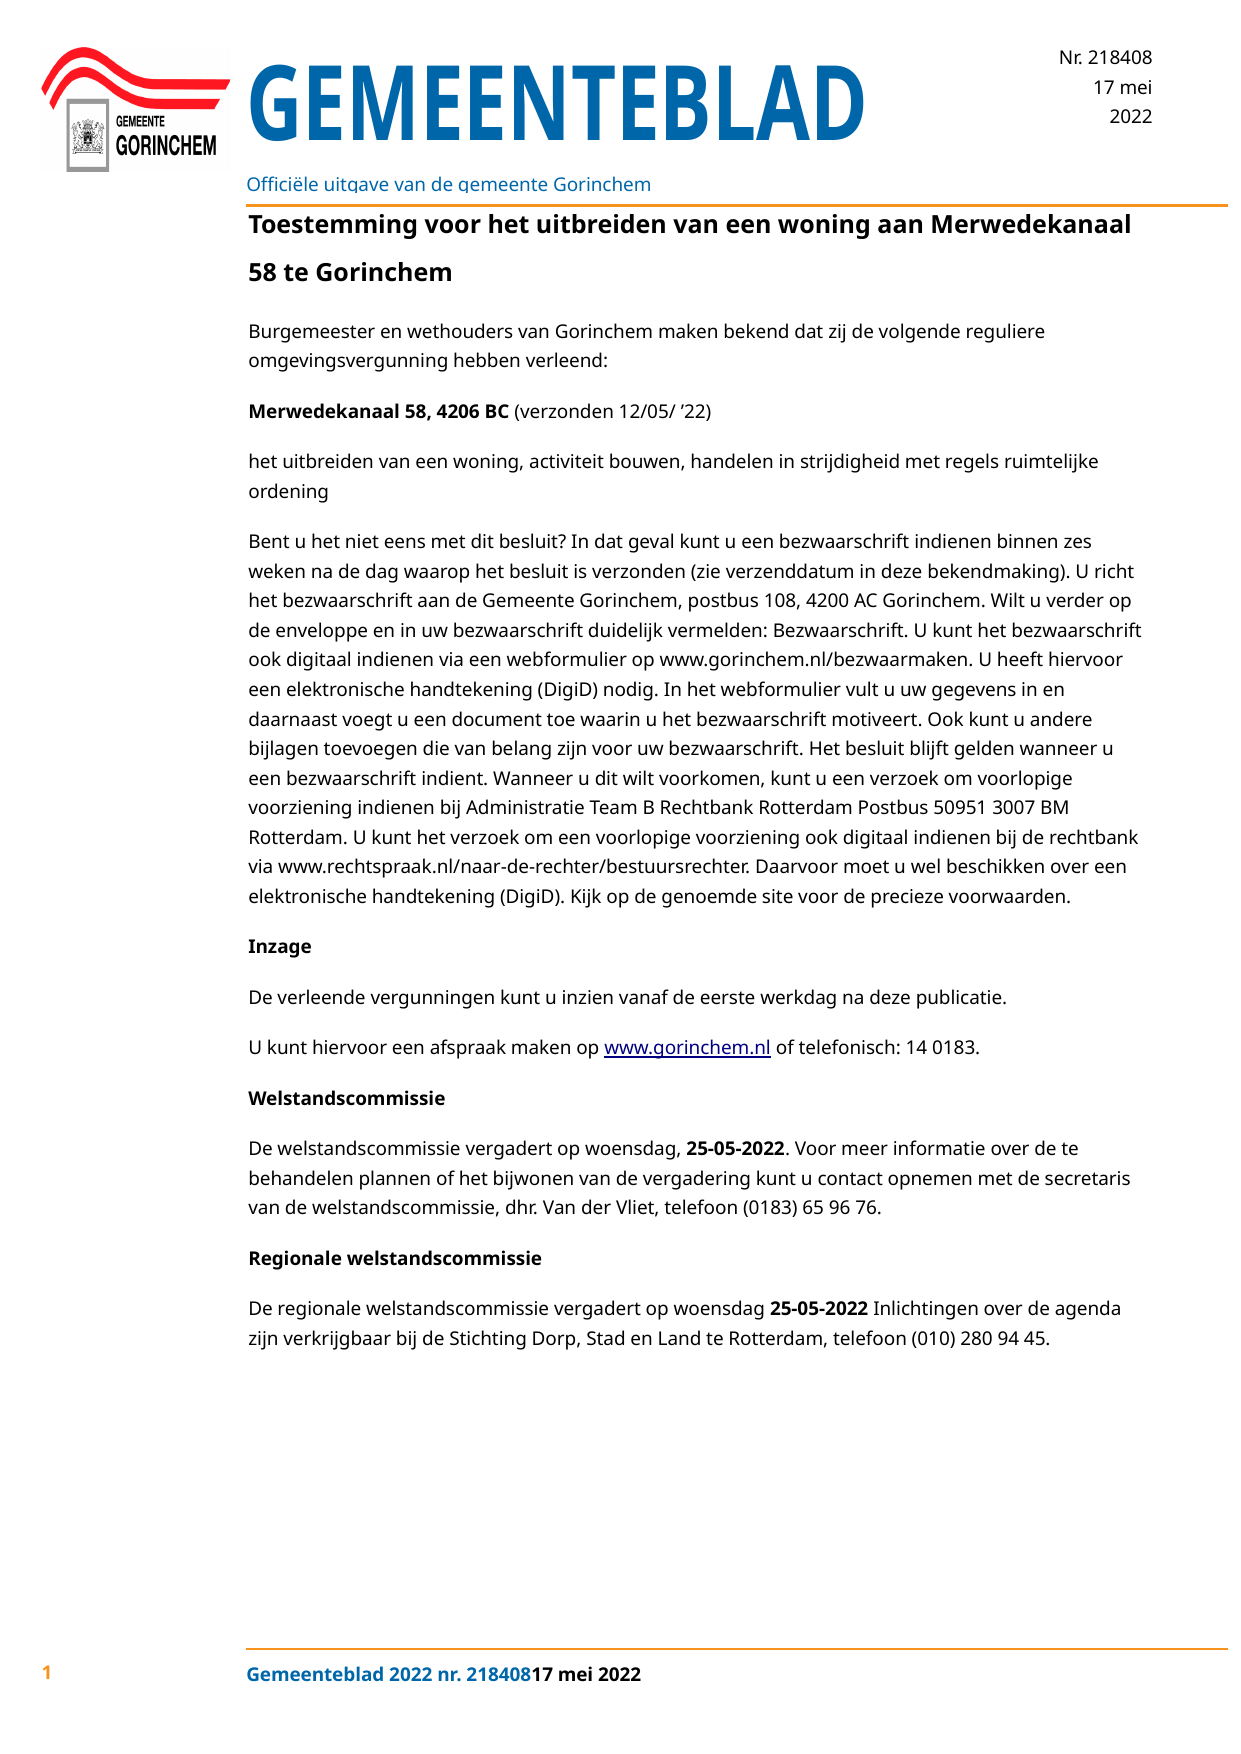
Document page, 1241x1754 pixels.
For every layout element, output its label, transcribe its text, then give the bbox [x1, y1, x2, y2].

picture [41, 47, 231, 172]
text Regionale welstandscommissie [248, 1245, 1152, 1271]
text Inzage [248, 934, 1152, 959]
text Merwedekanaal 58, 4206 BC (verzonden 12/05/ ’22) [248, 398, 1152, 424]
text Burgemeester en wethouders van Gorinchem maken bekend dat zij de volgende reguliere omgevingsvergunning hebben verleend: [248, 318, 1152, 373]
text het uitbreiden van een woning, activiteit bouwen, handelen in strijdigheid met regels ruimtelijke ordening [248, 448, 1152, 504]
text Toestemming voor het uitbreiden van een woning aan Merwedekanaal 58 te Gorinchem [248, 207, 1152, 288]
text De welstandscommissie vergadert op woensdag, 25-05-2022. Voor meer informatie over de te behandelen plannen of het bijwonen van de vergadering kunt u contact opnemen met de secretaris van de welstandscommissie, dhr. Van der Vliet, telefoon (0183) 65 96 76. [248, 1135, 1152, 1220]
text Bent u het niet eens met dit besluit? In dat geval kunt u een bezwaarschrift indienen binnen zes weken na de dag waarop het besluit is verzonden (zie verzenddatum in deze bekendmaking). U richt het bezwaarschrift aan de Gemeente Gorinchem, postbus 108, 4200 AC Gorinchem. Wilt u verder op de enveloppe en in uw bezwaarschrift duidelijk vermelden: Bezwaarschrift. U kunt het bezwaarschrift ook digitaal indienen via een webformulier op www.gorinchem.nl/bezwaarmaken. U heeft hiervoor een elektronische handtekening (DigiD) nodig. In het webformulier vult u uw gegevens in en daarnaast voegt u een document toe waarin u het bezwaarschrift motiveert. Ook kunt u andere bijlagen toevoegen die van belang zijn voor uw bezwaarschrift. Het besluit blijft gelden wanneer u een bezwaarschrift indient. Wanneer u dit wilt voorkomen, kunt u een verzoek om voorlopige voorziening indienen bij Administratie Team B Rechtbank Rotterdam Postbus 50951 3007 BM Rotterdam. U kunt het verzoek om een voorlopige voorziening ook digitaal indienen bij de rechtbank via www.rechtspraak.nl/naar-de-rechter/bestuursrechter. Daarvoor moet u wel beschikken over een elektronische handtekening (DigiD). Kijk op de genoemde site voor de precieze voorwaarden. [248, 528, 1152, 909]
text U kunt hiervoor een afspraak maken op www.gorinchem.nl of telefonisch: 14 0183. [248, 1034, 1152, 1060]
text De verleende vergunningen kunt u inzien vanaf de eerste werkdag na deze publicatie. [248, 984, 1152, 1010]
text De regionale welstandscommissie vergadert op woensdag 25-05-2022 Inlichtingen over de agenda zijn verkrijgbaar bij de Stichting Dorp, Stad en Land te Rotterdam, telefoon (010) 280 94 45. [248, 1295, 1152, 1351]
text Welstandscommissie [248, 1085, 1152, 1111]
